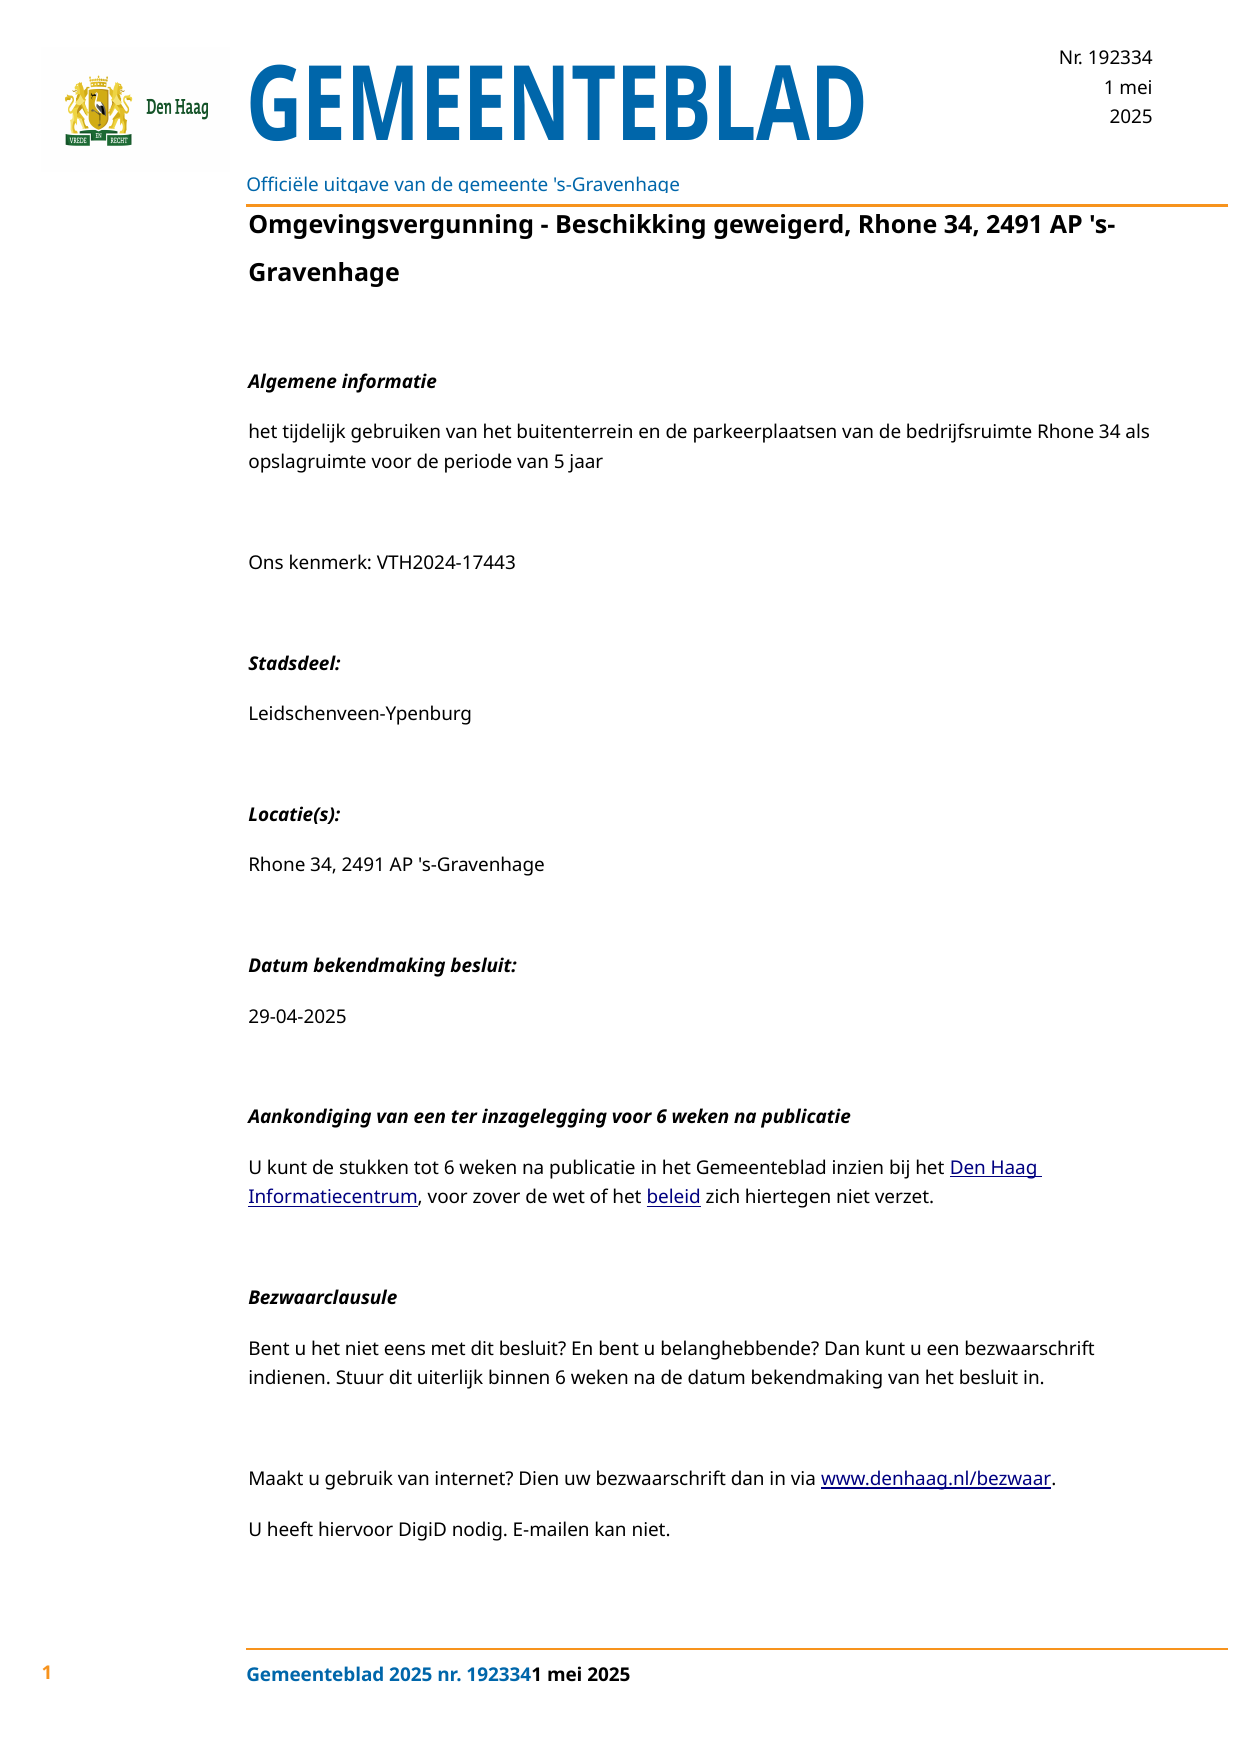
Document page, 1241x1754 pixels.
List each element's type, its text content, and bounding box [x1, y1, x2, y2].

text U heeft hiervoor DigiD nodig. E-mailen kan niet. [248, 1516, 1152, 1542]
text Maakt u gebruik van internet? Dien uw bezwaarschrift dan in via www.denhaag.nl/bezwaar. [248, 1465, 1152, 1491]
text Datum bekendmaking besluit: [248, 952, 1152, 978]
text Omgevingsvergunning - Beschikking geweigerd, Rhone 34, 2491 AP 's-Gravenhage [248, 207, 1152, 288]
text Bent u het niet eens met dit besluit? En bent u belanghebbende? Dan kunt u een bezwaarschrift indienen. Stuur dit uiterlijk binnen 6 weken na de datum bekendmaking van het besluit in. [248, 1335, 1152, 1390]
text U kunt de stukken tot 6 weken na publicatie in het Gemeenteblad inzien bij het Den Haag Informatiecentrum, voor zover de wet of het beleid zich hiertegen niet verzet. [248, 1154, 1152, 1209]
text Algemene informatie [248, 368, 1152, 394]
text Locatie(s): [248, 801, 1152, 827]
text het tijdelijk gebruiken van het buitenterrein en de parkeerplaatsen van de bedrijfsruimte Rhone 34 als opslagruimte voor de periode van 5 jaar [248, 419, 1152, 474]
text Stadsdeel: [248, 650, 1152, 676]
text Bezwaarclausule [248, 1284, 1152, 1310]
text Aankondiging van een ter inzagelegging voor 6 weken na publicatie [248, 1104, 1152, 1129]
text 29-04-2025 [248, 1003, 1152, 1029]
text Ons kenmerk: VTH2024-17443 [248, 549, 1152, 575]
text Leidschenveen-Ypenburg [248, 700, 1152, 726]
picture [41, 47, 231, 172]
text Rhone 34, 2491 AP 's-Gravenhage [248, 852, 1152, 877]
